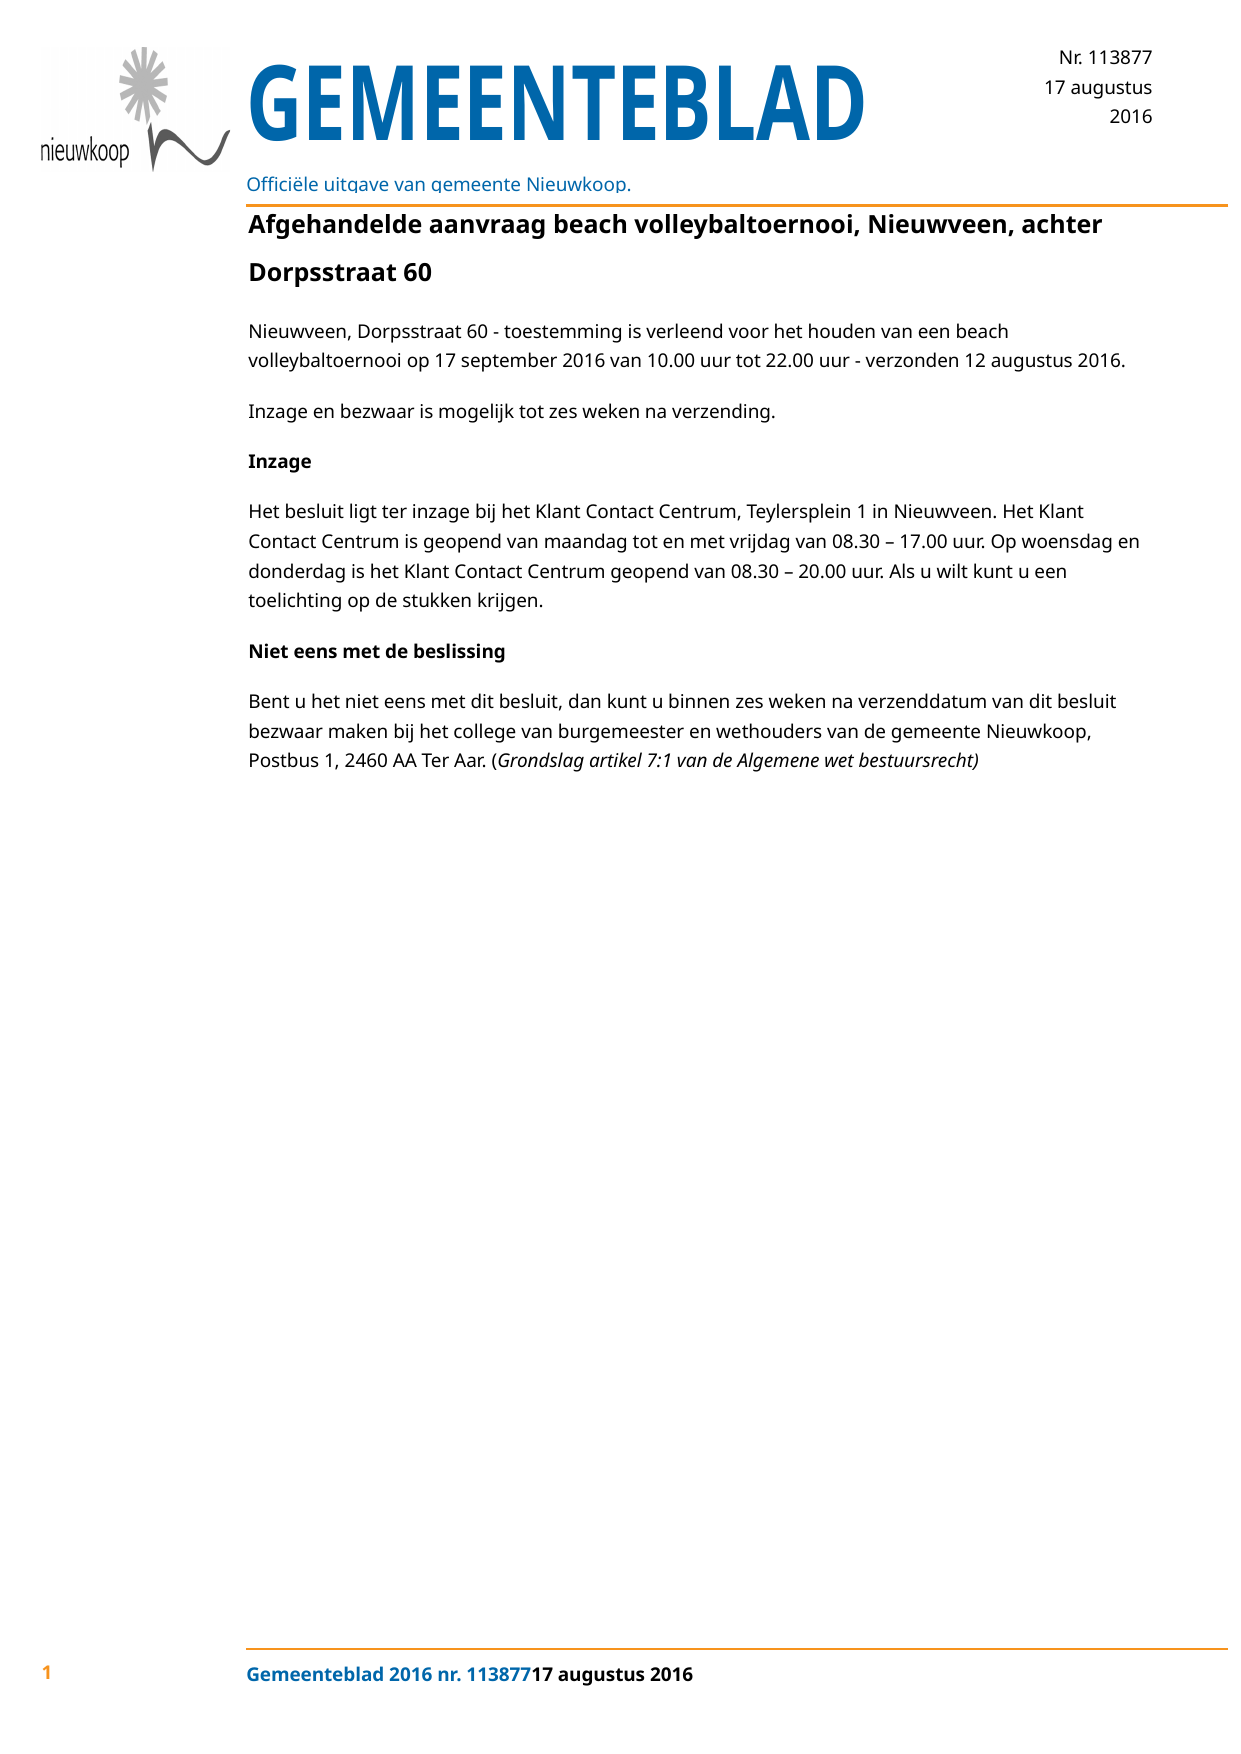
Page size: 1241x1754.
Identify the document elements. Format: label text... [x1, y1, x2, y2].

text Inzage [248, 448, 1152, 474]
text Nieuwveen, Dorpsstraat 60 - toestemming is verleend voor het houden van een beach volleybaltoernooi op 17 september 2016 van 10.00 uur tot 22.00 uur - verzonden 12 augustus 2016. [248, 318, 1152, 373]
text Niet eens met de beslissing [248, 638, 1152, 664]
text Inzage en bezwaar is mogelijk tot zes weken na verzending. [248, 398, 1152, 424]
text Bent u het niet eens met dit besluit, dan kunt u binnen zes weken na verzenddatum van dit besluit bezwaar maken bij het college van burgemeester en wethouders van de gemeente Nieuwkoop, Postbus 1, 2460 AA Ter Aar. (Grondslag artikel 7:1 van de Algemene wet bestuursrecht) [248, 688, 1152, 773]
text Afgehandelde aanvraag beach volleybaltoernooi, Nieuwveen, achter Dorpsstraat 60 [248, 207, 1152, 288]
picture [41, 47, 231, 172]
text Het besluit ligt ter inzage bij het Klant Contact Centrum, Teylersplein 1 in Nieuwveen. Het Klant Contact Centrum is geopend van maandag tot en met vrijdag van 08.30 – 17.00 uur. Op woensdag en donderdag is het Klant Contact Centrum geopend van 08.30 – 20.00 uur. Als u wilt kunt u een toelichting op de stukken krijgen. [248, 499, 1152, 613]
